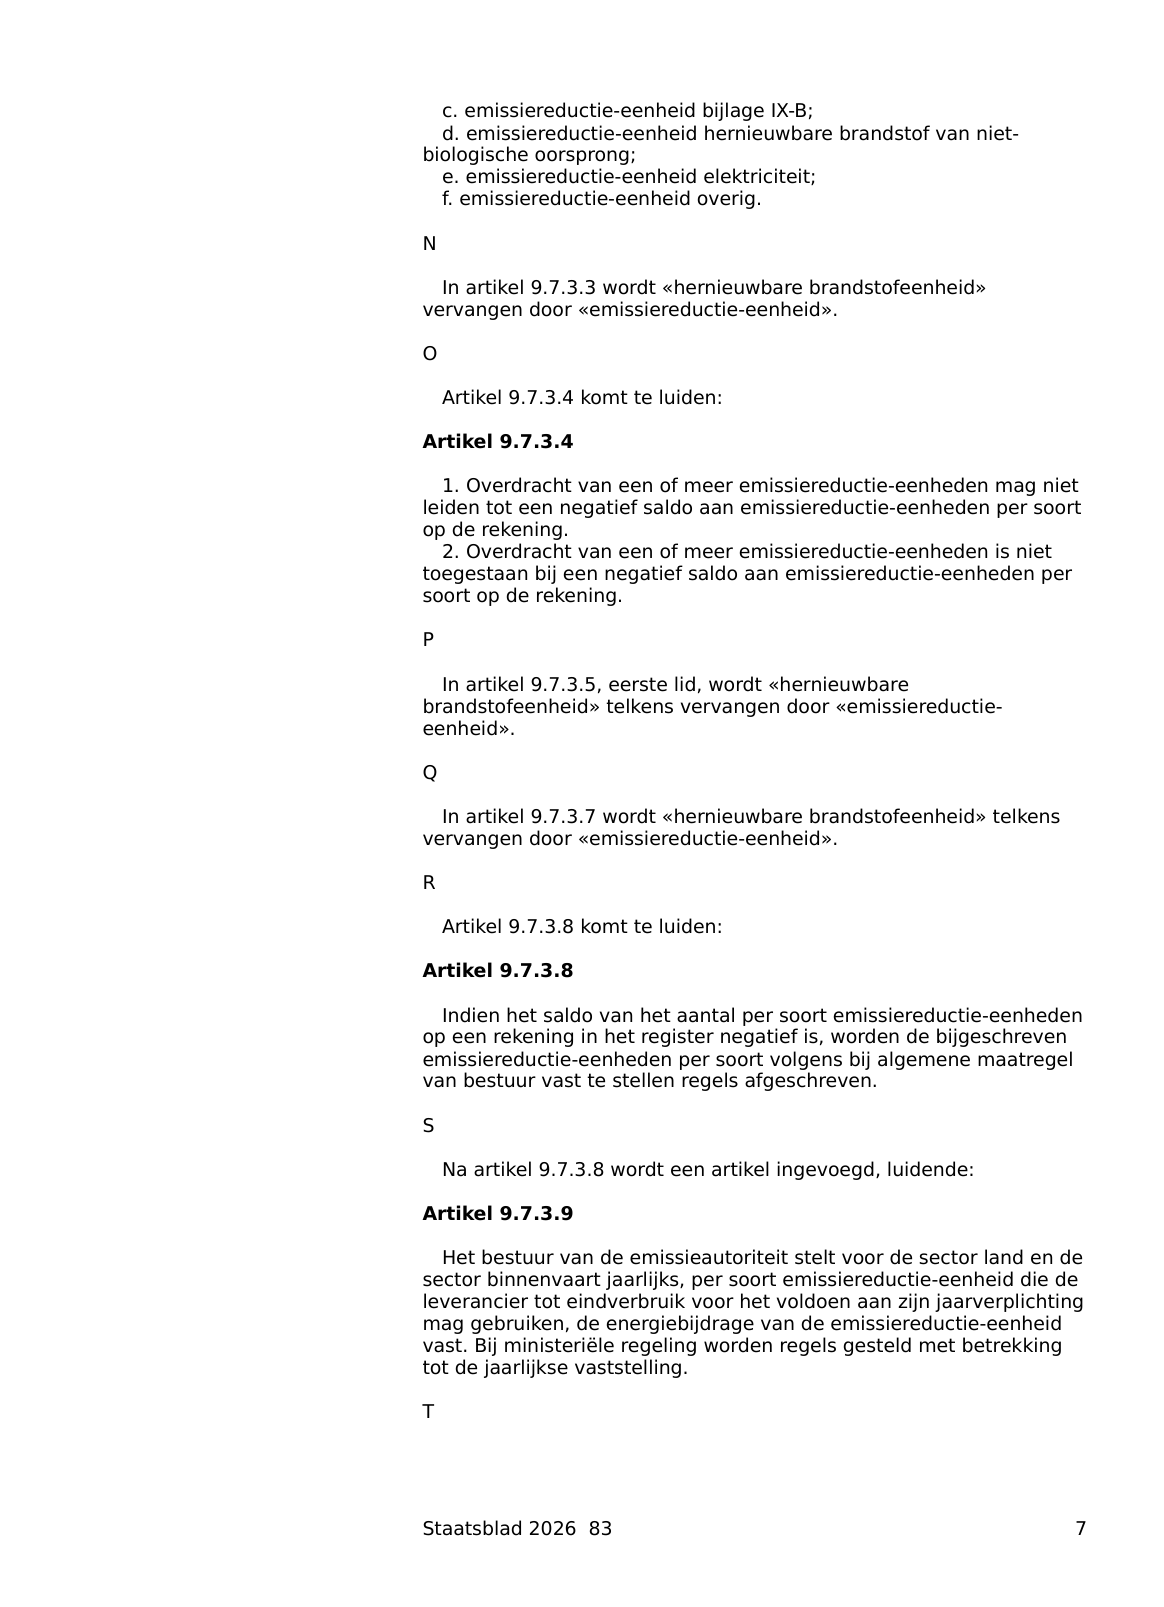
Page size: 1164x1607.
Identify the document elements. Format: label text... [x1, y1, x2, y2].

text Q [422, 762, 1087, 784]
text 1. Overdracht van een of meer emissiereductie-eenheden mag niet leiden tot een negatief saldo aan emissiereductie-eenheden per soort op de rekening. [422, 475, 1087, 541]
subtitle Artikel 9.7.3.8 [422, 960, 1087, 982]
text N [422, 232, 1087, 254]
text f. emissiereductie-eenheid overig. [422, 188, 1087, 210]
text 2. Overdracht van een of meer emissiereductie-eenheden is niet toegestaan bij een negatief saldo aan emissiereductie-eenheden per soort op de rekening. [422, 541, 1087, 607]
text Indien het saldo van het aantal per soort emissiereductie-eenheden op een rekening in het register negatief is, worden de bijgeschreven emissiereductie-eenheden per soort volgens bij algemene maatregel van bestuur vast te stellen regels afgeschreven. [422, 1004, 1087, 1092]
text e. emissiereductie-eenheid elektriciteit; [422, 166, 1087, 188]
text O [422, 343, 1087, 365]
subtitle Artikel 9.7.3.4 [422, 431, 1087, 453]
text d. emissiereductie-eenheid hernieuwbare brandstof van niet-biologische oorsprong; [422, 122, 1087, 166]
text In artikel 9.7.3.5, eerste lid, wordt «hernieuwbare brandstofeenheid» telkens vervangen door «emissiereductie-eenheid». [422, 673, 1087, 739]
text In artikel 9.7.3.3 wordt «hernieuwbare brandstofeenheid» vervangen door «emissiereductie-eenheid». [422, 277, 1087, 321]
subtitle Artikel 9.7.3.9 [422, 1203, 1087, 1225]
text c. emissiereductie-eenheid bijlage IX-B; [422, 100, 1087, 122]
text Na artikel 9.7.3.8 wordt een artikel ingevoegd, luidende: [422, 1159, 1087, 1181]
text P [422, 629, 1087, 651]
text T [422, 1401, 1087, 1423]
text S [422, 1114, 1087, 1137]
text In artikel 9.7.3.7 wordt «hernieuwbare brandstofeenheid» telkens vervangen door «emissiereductie-eenheid». [422, 806, 1087, 850]
text Het bestuur van de emissieautoriteit stelt voor de sector land en de sector binnenvaart jaarlijks, per soort emissiereductie-eenheid die de leverancier tot eindverbruik voor het voldoen aan zijn jaarverplichting mag gebruiken, de energiebijdrage van de emissiereductie-eenheid vast. Bij ministeriële regeling worden regels gesteld met betrekking tot de jaarlijkse vaststelling. [422, 1247, 1087, 1379]
text Artikel 9.7.3.4 komt te luiden: [422, 387, 1087, 409]
text Artikel 9.7.3.8 komt te luiden: [422, 916, 1087, 938]
text R [422, 872, 1087, 894]
